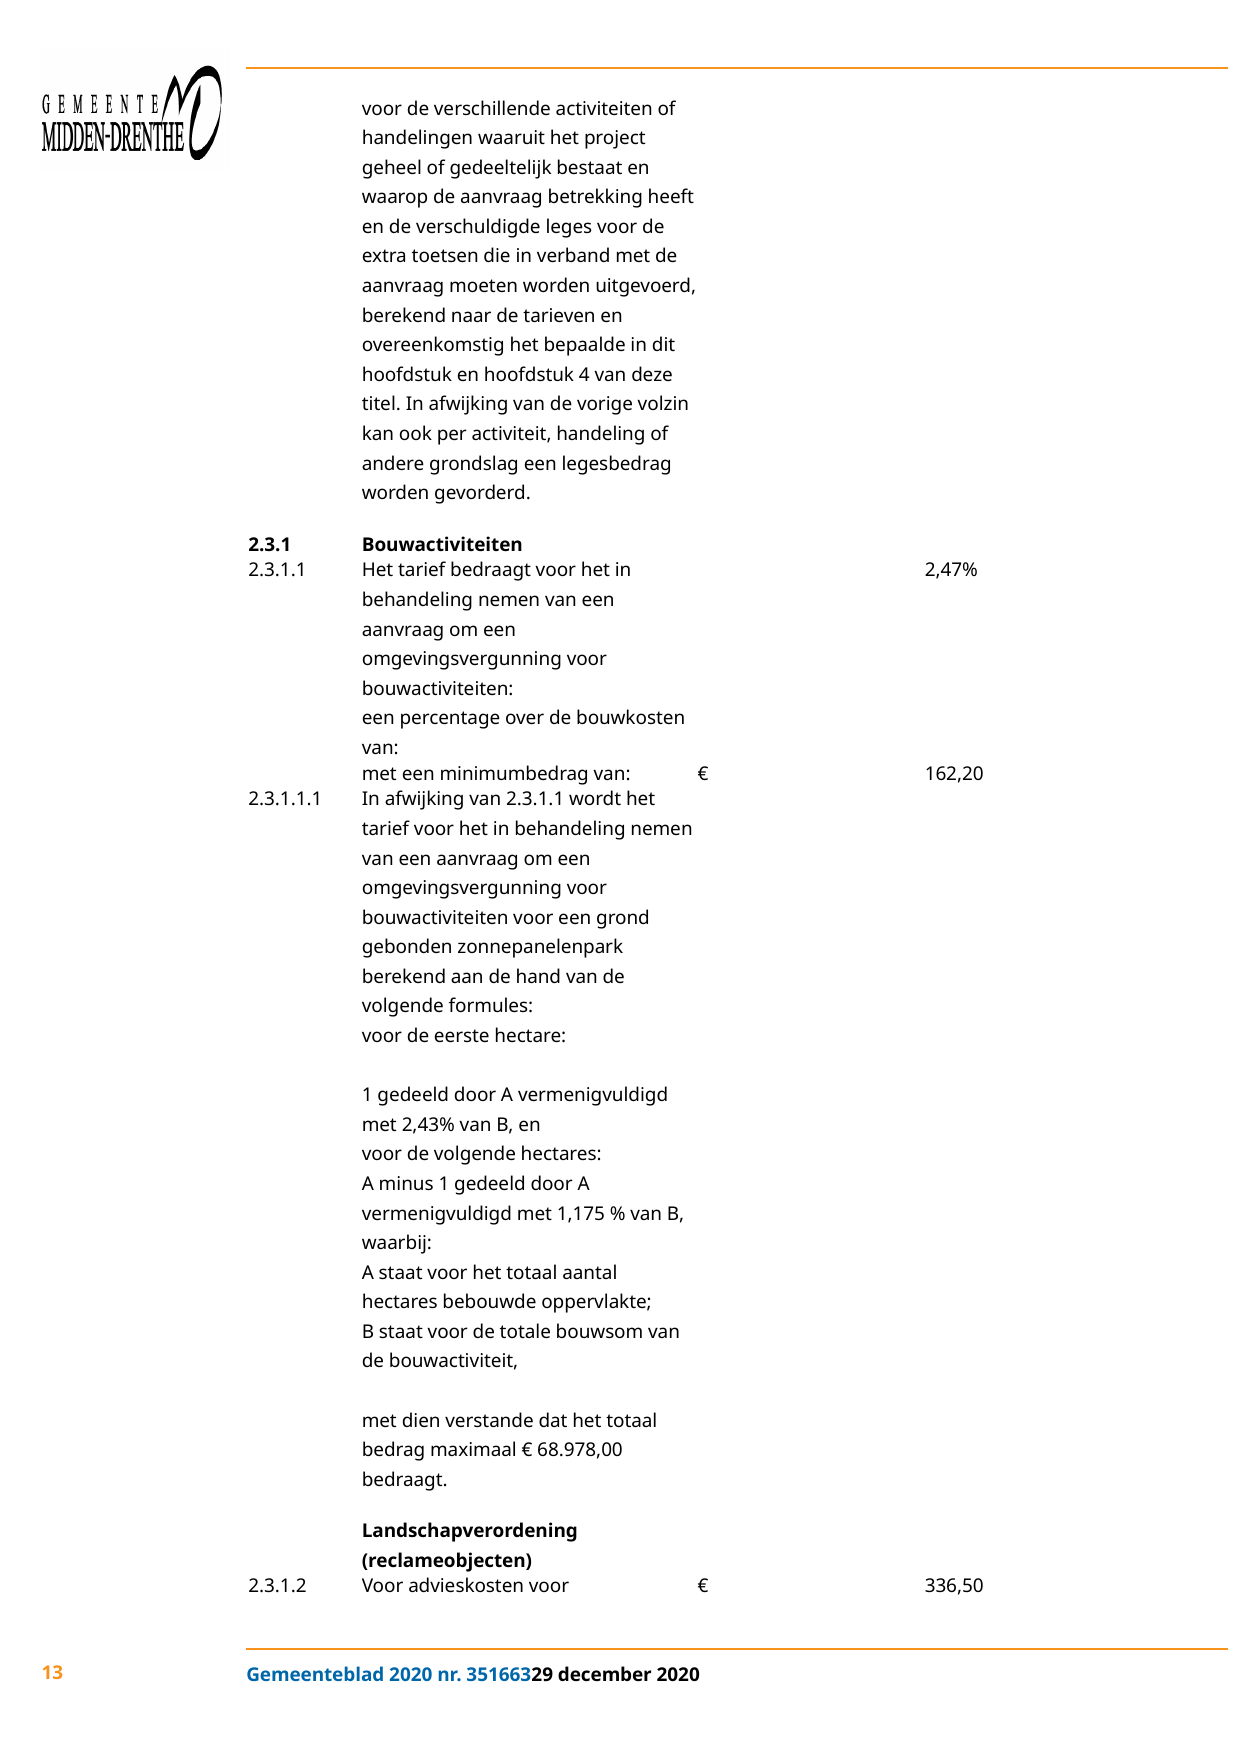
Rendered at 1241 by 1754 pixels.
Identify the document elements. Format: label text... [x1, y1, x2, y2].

table_cell Voor advieskosten voor [362, 1573, 697, 1598]
table_cell 336,50 [925, 1573, 1038, 1598]
table_cell Bouwactiviteiten [362, 531, 697, 557]
table_cell met een minimumbedrag van: [362, 760, 697, 786]
table_cell [248, 1492, 362, 1517]
table_cell [697, 1518, 924, 1573]
table_header [248, 95, 362, 505]
table_header [697, 95, 924, 505]
table_cell [362, 1492, 697, 1517]
table_cell € [697, 760, 924, 786]
table_cell Landschapverordening (reclameobjecten) [362, 1518, 697, 1573]
table_cell 2,47% [925, 557, 1038, 760]
table_cell [362, 505, 697, 531]
table_cell [697, 531, 924, 557]
table_cell 2.3.1.1.1 [248, 786, 362, 1492]
table_header voor de verschillende activiteiten of handelingen waaruit het project geheel of gedeeltelijk bestaat en waarop de aanvraag betrekking heeft en de verschuldigde leges voor de extra toetsen die in verband met de aanvraag moeten worden uitgevoerd, berekend naar de tarieven en overeenkomstig het bepaalde in dit hoofdstuk en hoofdstuk 4 van deze titel. In afwijking van de vorige volzin kan ook per activiteit, handeling of andere grondslag een legesbedrag worden gevorderd. [362, 95, 697, 505]
table_header [925, 95, 1038, 505]
table_cell [925, 531, 1038, 557]
table_cell [697, 786, 924, 1492]
table_cell [925, 505, 1038, 531]
table_cell 162,20 [925, 760, 1038, 786]
table_cell [248, 1518, 362, 1573]
table_cell In afwijking van 2.3.1.1 wordt het tarief voor het in behandeling nemen van een aanvraag om een omgevingsvergunning voor bouwactiviteiten voor een grond gebonden zonnepanelenpark berekend aan de hand van de volgende formules: voor de eerste hectare: 1 gedeeld door A vermenigvuldigd met 2,43% van B, en voor de volgende hectares: A minus 1 gedeeld door A vermenigvuldigd met 1,175 % van B, waarbij: A staat voor het totaal aantal hectares bebouwde oppervlakte; B staat voor de totale bouwsom van de bouwactiviteit, met dien verstande dat het totaal bedrag maximaal € 68.978,00 bedraagt. [362, 786, 697, 1492]
table_cell [248, 505, 362, 531]
table_cell [925, 786, 1038, 1492]
picture [41, 47, 231, 172]
table_cell Het tarief bedraagt voor het in behandeling nemen van een aanvraag om een omgevingsvergunning voor bouwactiviteiten: een percentage over de bouwkosten van: [362, 557, 697, 760]
table_cell 2.3.1 [248, 531, 362, 557]
table_cell [925, 1518, 1038, 1573]
table_cell [697, 505, 924, 531]
table_cell 2.3.1.1 [248, 557, 362, 760]
table_cell [697, 557, 924, 760]
table_cell [697, 1492, 924, 1517]
table_cell [248, 760, 362, 786]
table_cell 2.3.1.2 [248, 1573, 362, 1598]
table_cell [925, 1492, 1038, 1517]
table_cell € [697, 1573, 924, 1598]
